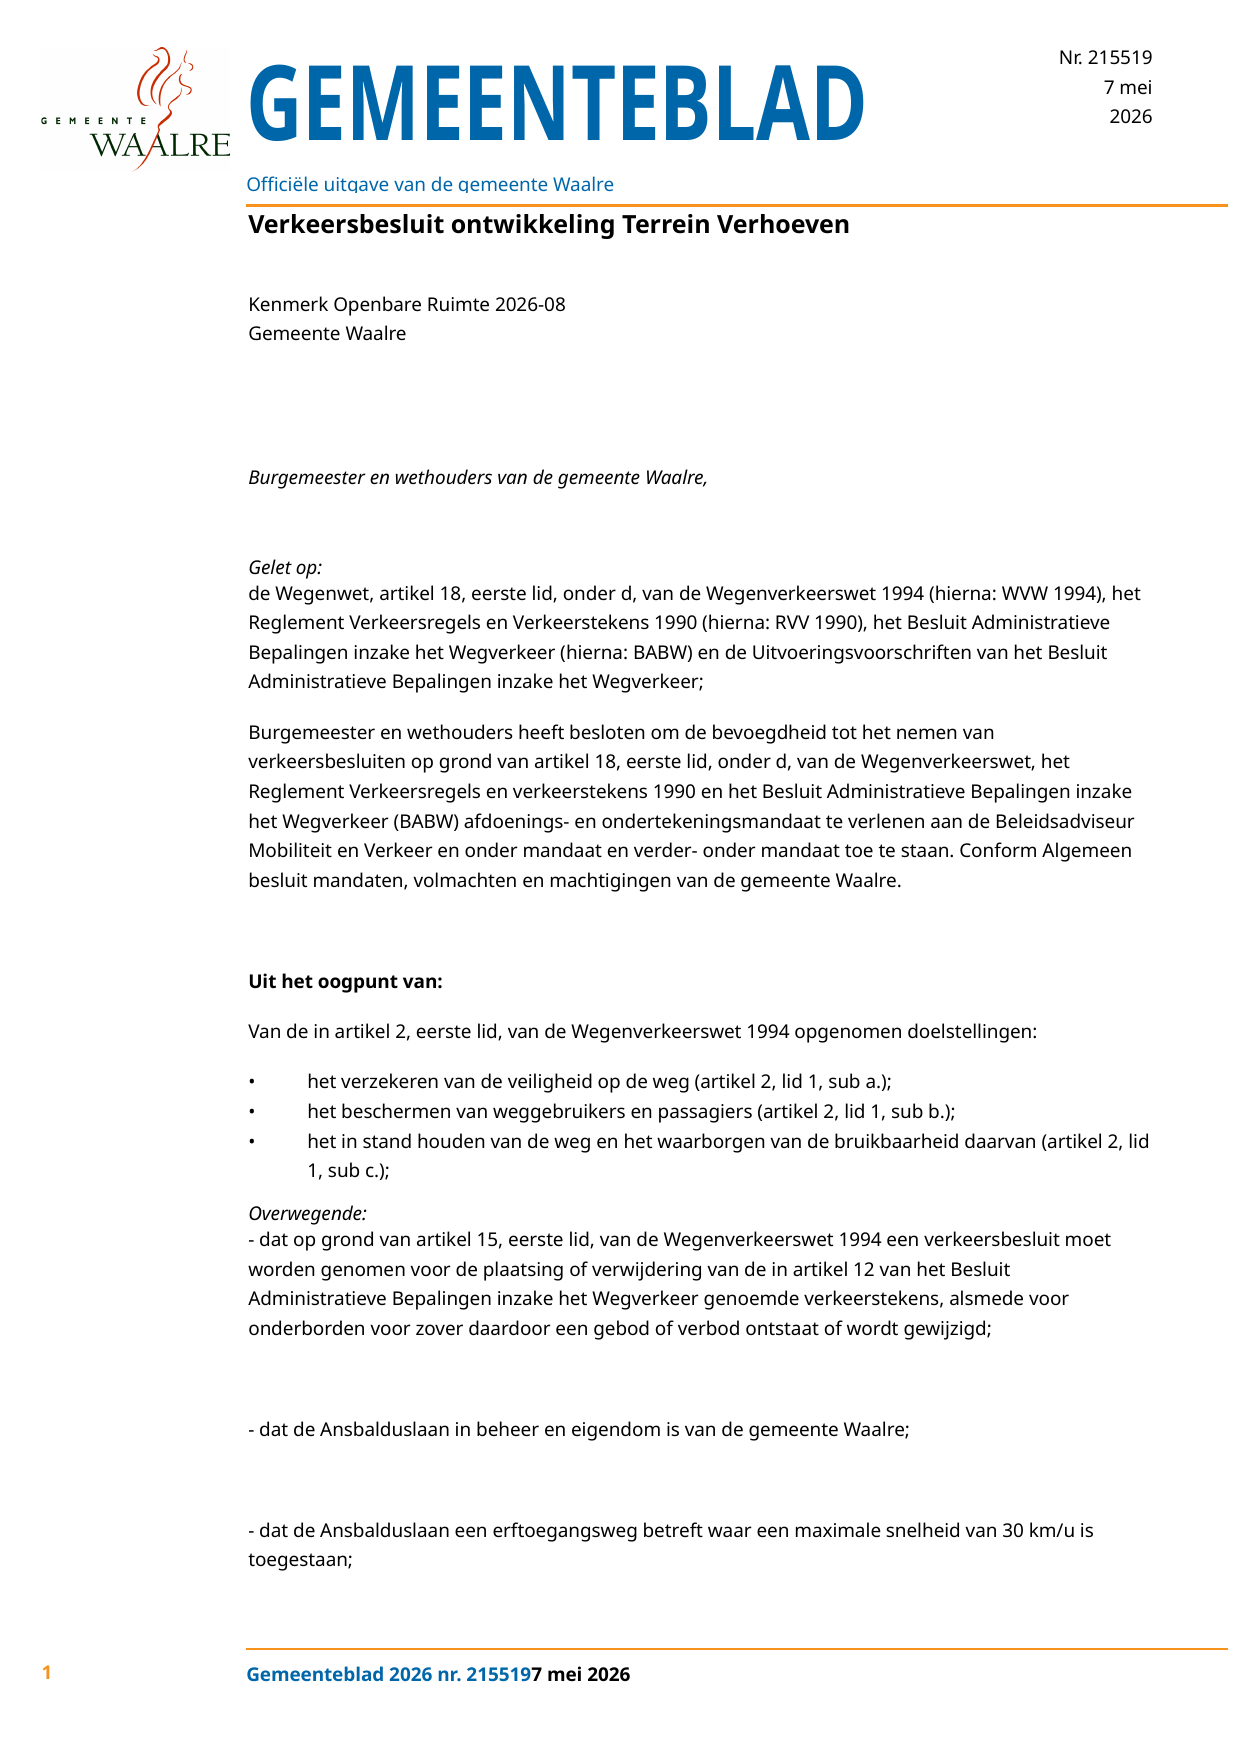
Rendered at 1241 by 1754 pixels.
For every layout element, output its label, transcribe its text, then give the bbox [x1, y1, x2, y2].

text Kenmerk Openbare Ruimte 2026-08 [248, 291, 1152, 317]
text de Wegenwet, artikel 18, eerste lid, onder d, van de Wegenverkeerswet 1994 (hierna: WVW 1994), het Reglement Verkeersregels en Verkeerstekens 1990 (hierna: RVV 1990), het Besluit Administratieve Bepalingen inzake het Wegverkeer (hierna: BABW) en de Uitvoeringsvoorschriften van het Besluit Administratieve Bepalingen inzake het Wegverkeer; [248, 580, 1152, 694]
text - dat op grond van artikel 15, eerste lid, van de Wegenverkeerswet 1994 een verkeersbesluit moet worden genomen voor de plaatsing of verwijdering van de in artikel 12 van het Besluit Administratieve Bepalingen inzake het Wegverkeer genoemde verkeerstekens, alsmede voor onderborden voor zover daardoor een gebod of verbod ontstaat of wordt gewijzigd; [248, 1226, 1152, 1341]
text Verkeersbesluit ontwikkeling Terrein Verhoeven [248, 207, 1152, 241]
text Van de in artikel 2, eerste lid, van de Wegenverkeerswet 1994 opgenomen doelstellingen: [248, 1018, 1152, 1044]
list het verzekeren van de veiligheid op de weg (artikel 2, lid 1, sub a.); [248, 1069, 1152, 1094]
list het beschermen van weggebruikers en passagiers (artikel 2, lid 1, sub b.); [248, 1098, 1152, 1124]
list het in stand houden van de weg en het waarborgen van de bruikbaarheid daarvan (artikel 2, lid 1, sub c.); [248, 1128, 1152, 1183]
text Overwegende: [248, 1201, 1152, 1226]
text Uit het oogpunt van: [248, 968, 1152, 994]
text Gelet op: [248, 554, 1152, 580]
text - dat de Ansbalduslaan een erftoegangsweg betreft waar een maximale snelheid van 30 km/u is toegestaan; [248, 1517, 1152, 1572]
picture [41, 47, 231, 172]
text Gemeente Waalre [248, 321, 1152, 346]
text Burgemeester en wethouders van de gemeente Waalre, [248, 464, 1152, 490]
text Burgemeester en wethouders heeft besloten om de bevoegdheid tot het nemen van verkeersbesluiten op grond van artikel 18, eerste lid, onder d, van de Wegenverkeerswet, het Reglement Verkeersregels en verkeerstekens 1990 en het Besluit Administratieve Bepalingen inzake het Wegverkeer (BABW) afdoenings- en ondertekeningsmandaat te verlenen aan de Beleidsadviseur Mobiliteit en Verkeer en onder mandaat en verder- onder mandaat toe te staan. Conform Algemeen besluit mandaten, volmachten en machtigingen van de gemeente Waalre. [248, 719, 1152, 893]
text - dat de Ansbalduslaan in beheer en eigendom is van de gemeente Waalre; [248, 1416, 1152, 1442]
